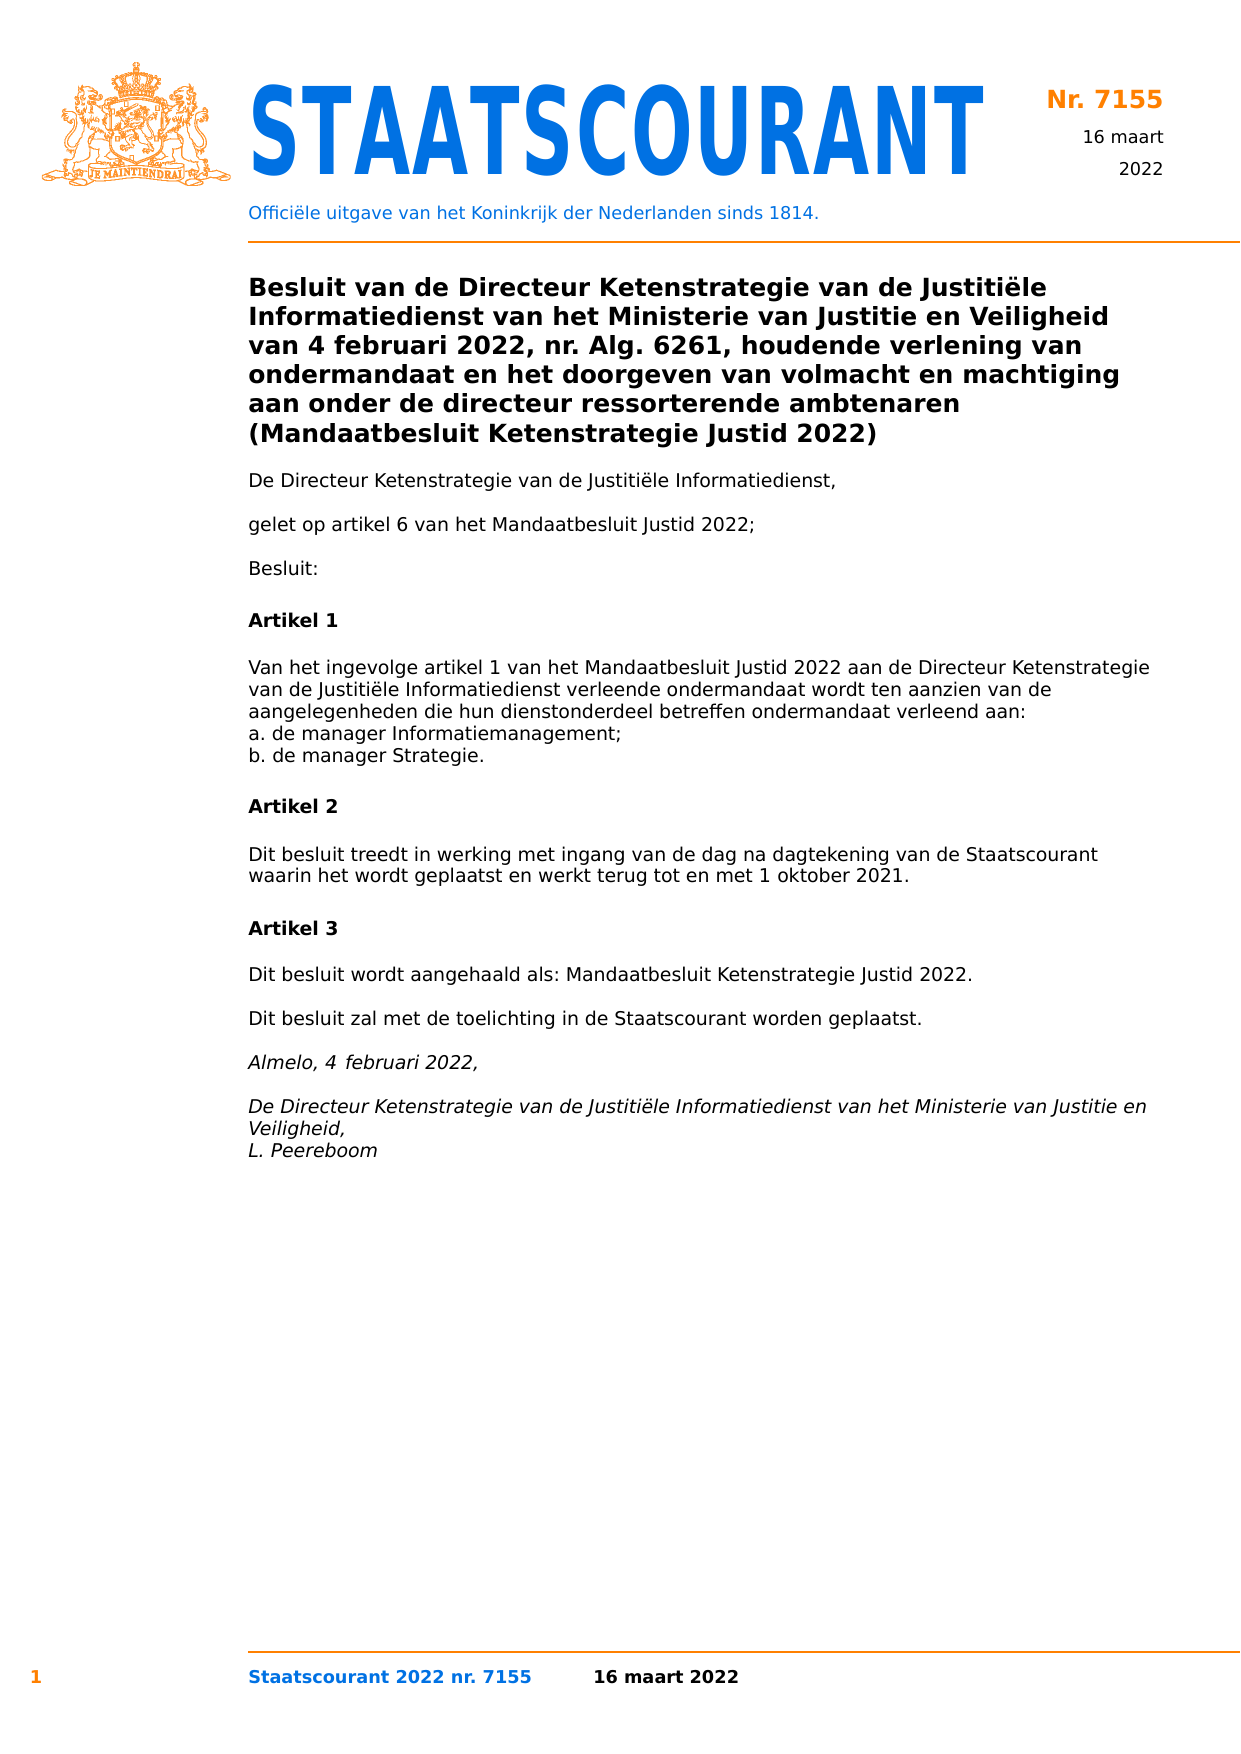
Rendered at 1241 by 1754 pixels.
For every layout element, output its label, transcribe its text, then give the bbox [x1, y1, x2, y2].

table_header STAATSCOURANT [248, 62, 998, 203]
text Van het ingevolge artikel 1 van het Mandaatbesluit Justid 2022 aan de Directeur Ketenstrategie van de Justitiële Informatiedienst verleende ondermandaat wordt ten aanzien van de aangelegenheden die hun dienstonderdeel betreffen ondermandaat verleend aan: [248, 657, 1163, 722]
table_header Nr. 7155 [998, 62, 1240, 121]
text b. de manager Strategie. [248, 744, 1163, 766]
text Dit besluit treedt in werking met ingang van de dag na dagtekening van de Staatscourant waarin het wordt geplaatst en werkt terug tot en met 1 oktober 2021. [248, 843, 1163, 887]
text Dit besluit zal met de toelichting in de Staatscourant worden geplaatst. [248, 1008, 1163, 1030]
text Besluit: [248, 558, 1163, 579]
text a. de manager Informatiemanagement; [248, 722, 1163, 744]
subtitle Artikel 1 [248, 609, 1163, 632]
subtitle Artikel 3 [248, 917, 1163, 939]
subtitle Besluit van de Directeur Ketenstrategie van de Justitiële Informatiedienst van het Ministerie van Justitie en Veiligheid van 4 februari 2022, nr. Alg. 6261, houdende verlening van ondermandaat en het doorgeven van volmacht en machtiging aan onder de directeur ressorterende ambtenaren (Mandaatbesluit Ketenstrategie Justid 2022) [248, 273, 1163, 448]
table_cell 2022 [998, 153, 1240, 203]
text Almelo, 4 februari 2022, [248, 1052, 1163, 1074]
table_cell 16 maart [998, 121, 1240, 153]
text Dit besluit wordt aangehaald als: Mandaatbesluit Ketenstrategie Justid 2022. [248, 964, 1163, 986]
subtitle Artikel 2 [248, 796, 1163, 818]
table_header [25, 62, 248, 241]
text De Directeur Ketenstrategie van de Justitiële Informatiedienst van het Ministerie van Justitie en Veiligheid, L. Peereboom [248, 1096, 1163, 1162]
text gelet op artikel 6 van het Mandaatbesluit Justid 2022; [248, 514, 1163, 536]
text De Directeur Ketenstrategie van de Justitiële Informatiedienst, [248, 470, 1163, 492]
picture [41, 62, 231, 186]
table_cell Officiële uitgave van het Koninkrijk der Nederlanden sinds 1814. [248, 203, 1240, 241]
